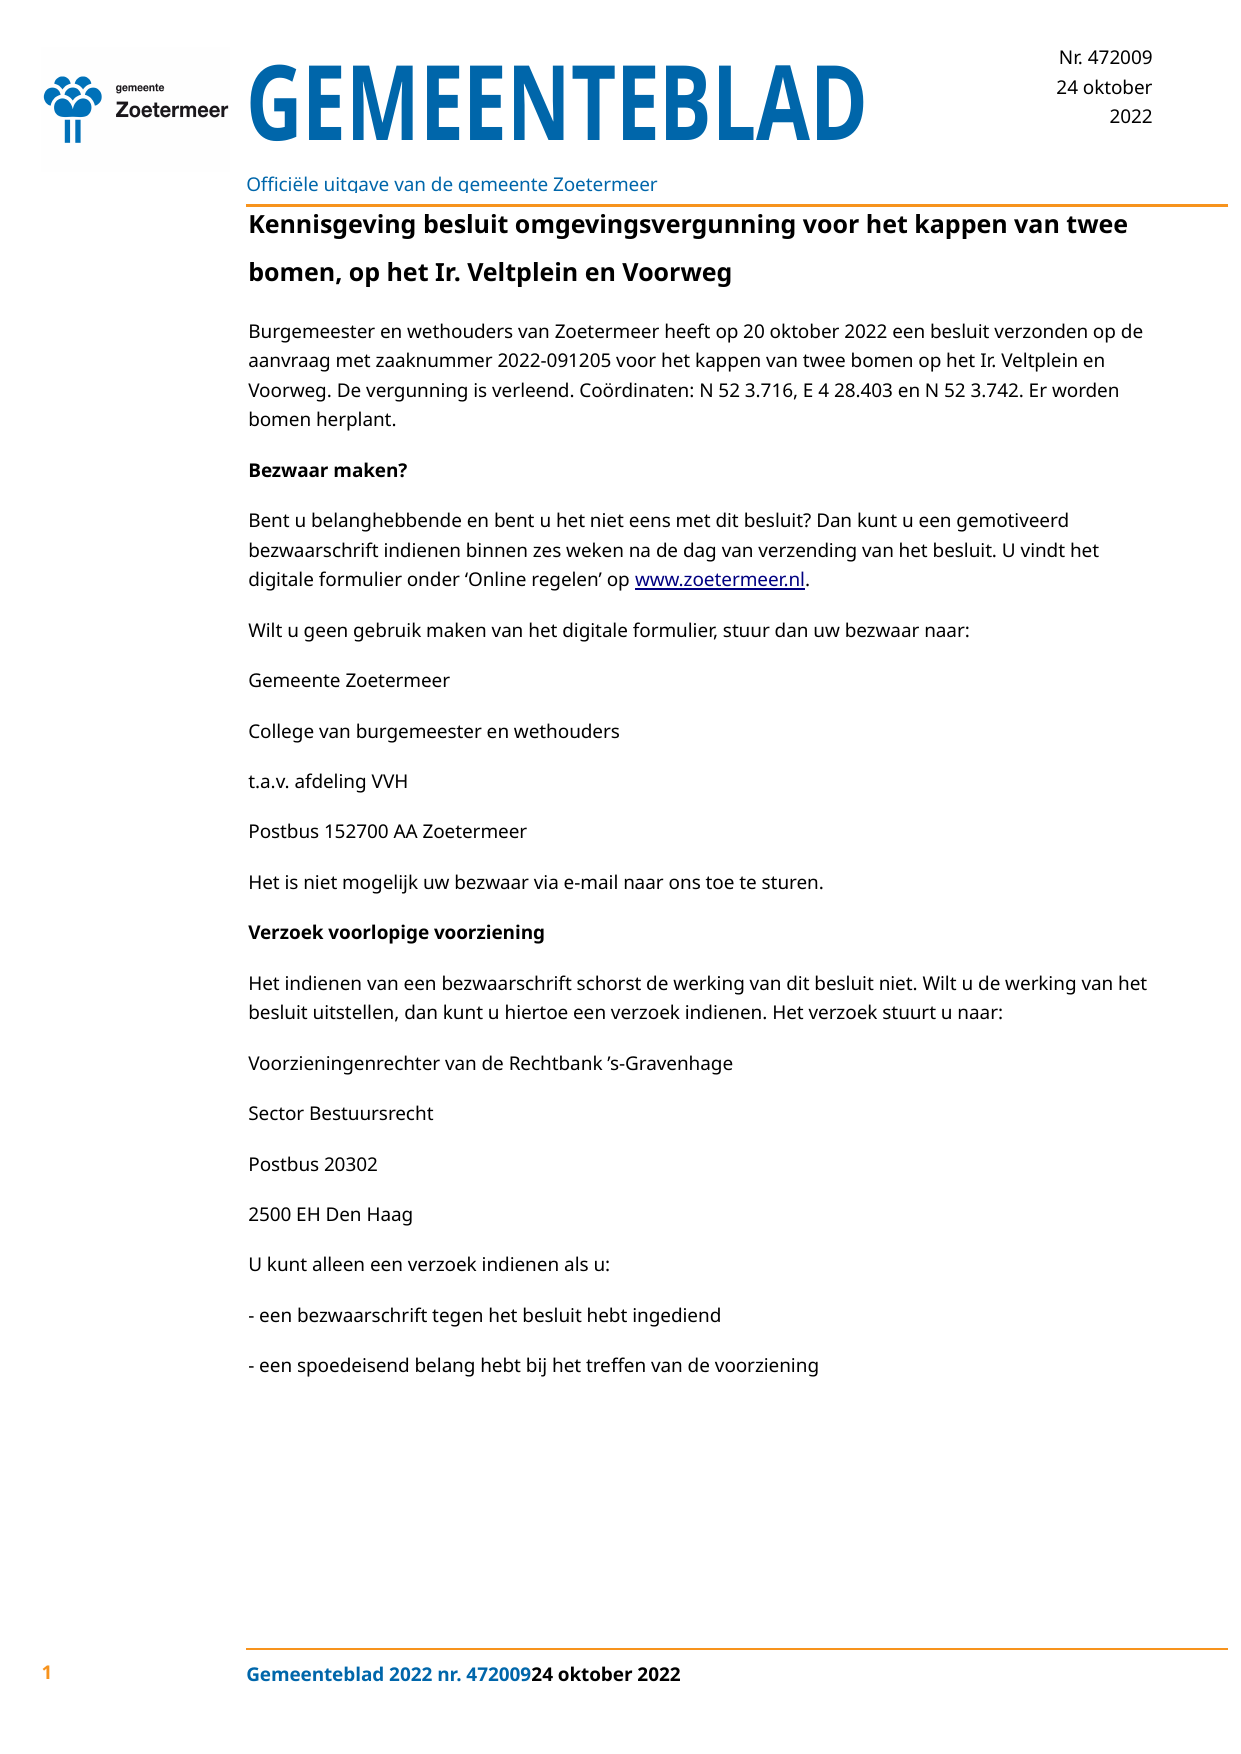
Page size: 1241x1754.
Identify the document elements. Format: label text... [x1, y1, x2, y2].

text Het is niet mogelijk uw bezwaar via e-mail naar ons toe te sturen. [248, 869, 1152, 895]
text Het indienen van een bezwaarschrift schorst de werking van dit besluit niet. Wilt u de werking van het besluit uitstellen, dan kunt u hiertoe een verzoek indienen. Het verzoek stuurt u naar: [248, 970, 1152, 1025]
picture [41, 47, 231, 172]
text Postbus 152700 AA Zoetermeer [248, 819, 1152, 844]
text U kunt alleen een verzoek indienen als u: [248, 1252, 1152, 1277]
text College van burgemeester en wethouders [248, 718, 1152, 744]
text Bent u belanghebbende en bent u het niet eens met dit besluit? Dan kunt u een gemotiveerd bezwaarschrift indienen binnen zes weken na de dag van verzending van het besluit. U vindt het digitale formulier onder ‘Online regelen’ op www.zoetermeer.nl. [248, 507, 1152, 592]
text Verzoek voorlopige voorziening [248, 919, 1152, 945]
text Gemeente Zoetermeer [248, 667, 1152, 693]
text 2500 EH Den Haag [248, 1201, 1152, 1227]
text Sector Bestuursrecht [248, 1100, 1152, 1126]
text Burgemeester en wethouders van Zoetermeer heeft op 20 oktober 2022 een besluit verzonden op de aanvraag met zaaknummer 2022-091205 voor het kappen van twee bomen op het Ir. Veltplein en Voorweg. De vergunning is verleend. Coördinaten: N 52 3.716, E 4 28.403 en N 52 3.742. Er worden bomen herplant. [248, 318, 1152, 432]
text Postbus 20302 [248, 1151, 1152, 1177]
text - een spoedeisend belang hebt bij het treffen van de voorziening [248, 1352, 1152, 1378]
text Voorzieningenrechter van de Rechtbank ’s-Gravenhage [248, 1050, 1152, 1076]
text Kennisgeving besluit omgevingsvergunning voor het kappen van twee bomen, op het Ir. Veltplein en Voorweg [248, 207, 1152, 288]
text Wilt u geen gebruik maken van het digitale formulier, stuur dan uw bezwaar naar: [248, 617, 1152, 643]
text t.a.v. afdeling VVH [248, 768, 1152, 794]
text Bezwaar maken? [248, 457, 1152, 483]
text - een bezwaarschrift tegen het besluit hebt ingediend [248, 1302, 1152, 1328]
